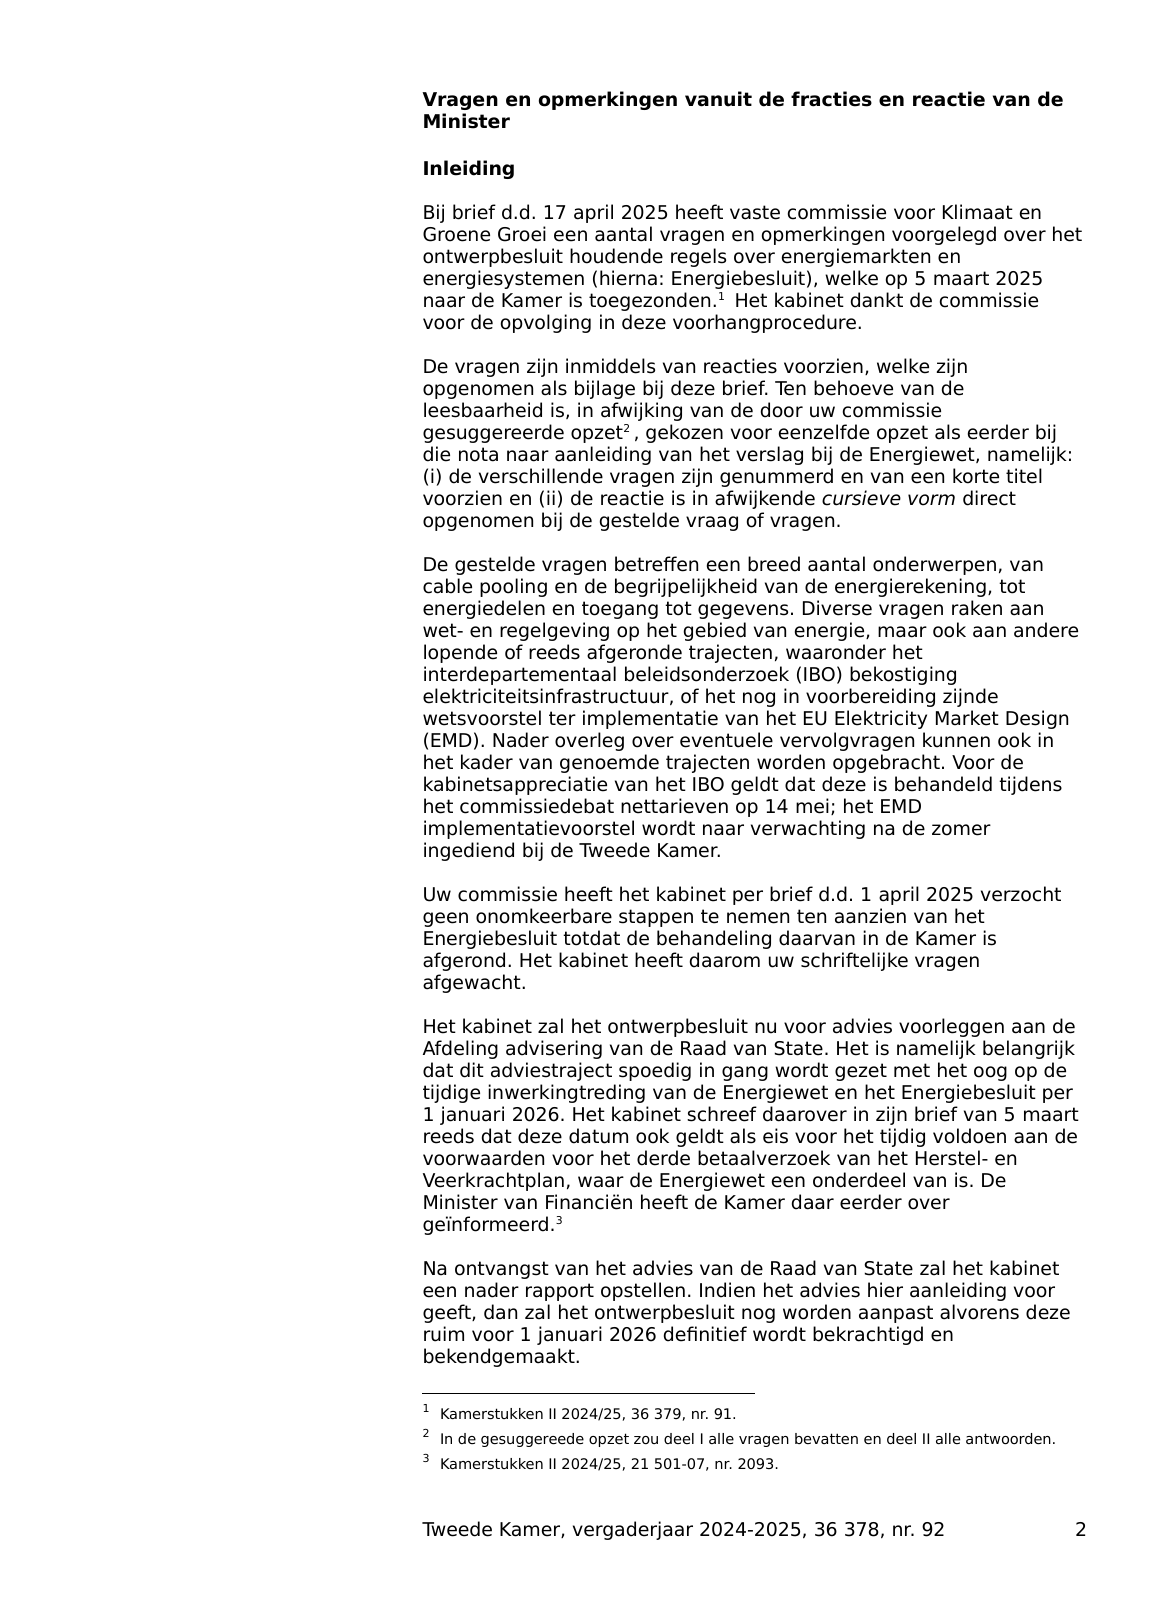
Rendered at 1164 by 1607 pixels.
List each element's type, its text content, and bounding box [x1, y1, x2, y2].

subtitle Inleiding [422, 158, 1087, 180]
text Na ontvangst van het advies van de Raad van State zal het kabinet een nader rapport opstellen. Indien het advies hier aanleiding voor geeft, dan zal het ontwerpbesluit nog worden aanpast alvorens deze ruim voor 1 januari 2026 definitief wordt bekrachtigd en bekendgemaakt. [422, 1258, 1087, 1368]
text Het kabinet zal het ontwerpbesluit nu voor advies voorleggen aan de Afdeling advisering van de Raad van State. Het is namelijk belangrijk dat dit adviestraject spoedig in gang wordt gezet met het oog op de tijdige inwerkingtreding van de Energiewet en het Energiebesluit per 1 januari 2026. Het kabinet schreef daarover in zijn brief van 5 maart reeds dat deze datum ook geldt als eis voor het tijdig voldoen aan de voorwaarden voor het derde betaalverzoek van het Herstel- en Veerkrachtplan, waar de Energiewet een onderdeel van is. De Minister van Financiën heeft de Kamer daar eerder over geïnformeerd. [422, 1016, 1087, 1236]
text De vragen zijn inmiddels van reacties voorzien, welke zijn opgenomen als bijlage bij deze brief. Ten behoeve van de leesbaarheid is, in afwijking van de door uw commissie gesuggereerde opzet, gekozen voor eenzelfde opzet als eerder bij die nota naar aanleiding van het verslag bij de Energiewet, namelijk: (i) de verschillende vragen zijn genummerd en van een korte titel voorzien en (ii) de reactie is in afwijkende cursieve vorm direct opgenomen bij de gestelde vraag of vragen. [422, 356, 1087, 532]
text Uw commissie heeft het kabinet per brief d.d. 1 april 2025 verzocht geen onomkeerbare stappen te nemen ten aanzien van het Energiebesluit totdat de behandeling daarvan in de Kamer is afgerond. Het kabinet heeft daarom uw schriftelijke vragen afgewacht. [422, 884, 1087, 994]
text In de gesuggereede opzet zou deel I alle vragen bevatten en deel II alle antwoorden. [422, 1427, 1087, 1449]
text De gestelde vragen betreffen een breed aantal onderwerpen, van cable pooling en de begrijpelijkheid van de energierekening, tot energiedelen en toegang tot gegevens. Diverse vragen raken aan wet- en regelgeving op het gebied van energie, maar ook aan andere lopende of reeds afgeronde trajecten, waaronder het interdepartementaal beleidsonderzoek (IBO) bekostiging elektriciteitsinfrastructuur, of het nog in voorbereiding zijnde wetsvoorstel ter implementatie van het EU Elektricity Market Design (EMD). Nader overleg over eventuele vervolgvragen kunnen ook in het kader van genoemde trajecten worden opgebracht. Voor de kabinetsappreciatie van het IBO geldt dat deze is behandeld tijdens het commissiedebat nettarieven op 14 mei; het EMD implementatievoorstel wordt naar verwachting na de zomer ingediend bij de Tweede Kamer. [422, 554, 1087, 862]
text Kamerstukken II 2024/25, 36 379, nr. 91. [422, 1402, 1087, 1424]
text Bij brief d.d. 17 april 2025 heeft vaste commissie voor Klimaat en Groene Groei een aantal vragen en opmerkingen voorgelegd over het ontwerpbesluit houdende regels over energiemarkten en energiesystemen (hierna: Energiebesluit), welke op 5 maart 2025 naar de Kamer is toegezonden. Het kabinet dankt de commissie voor de opvolging in deze voorhangprocedure. [422, 202, 1087, 334]
text Kamerstukken II 2024/25, 21 501-07, nr. 2093. [422, 1452, 1087, 1474]
subtitle Vragen en opmerkingen vanuit de fracties en reactie van de Minister [422, 89, 1087, 133]
